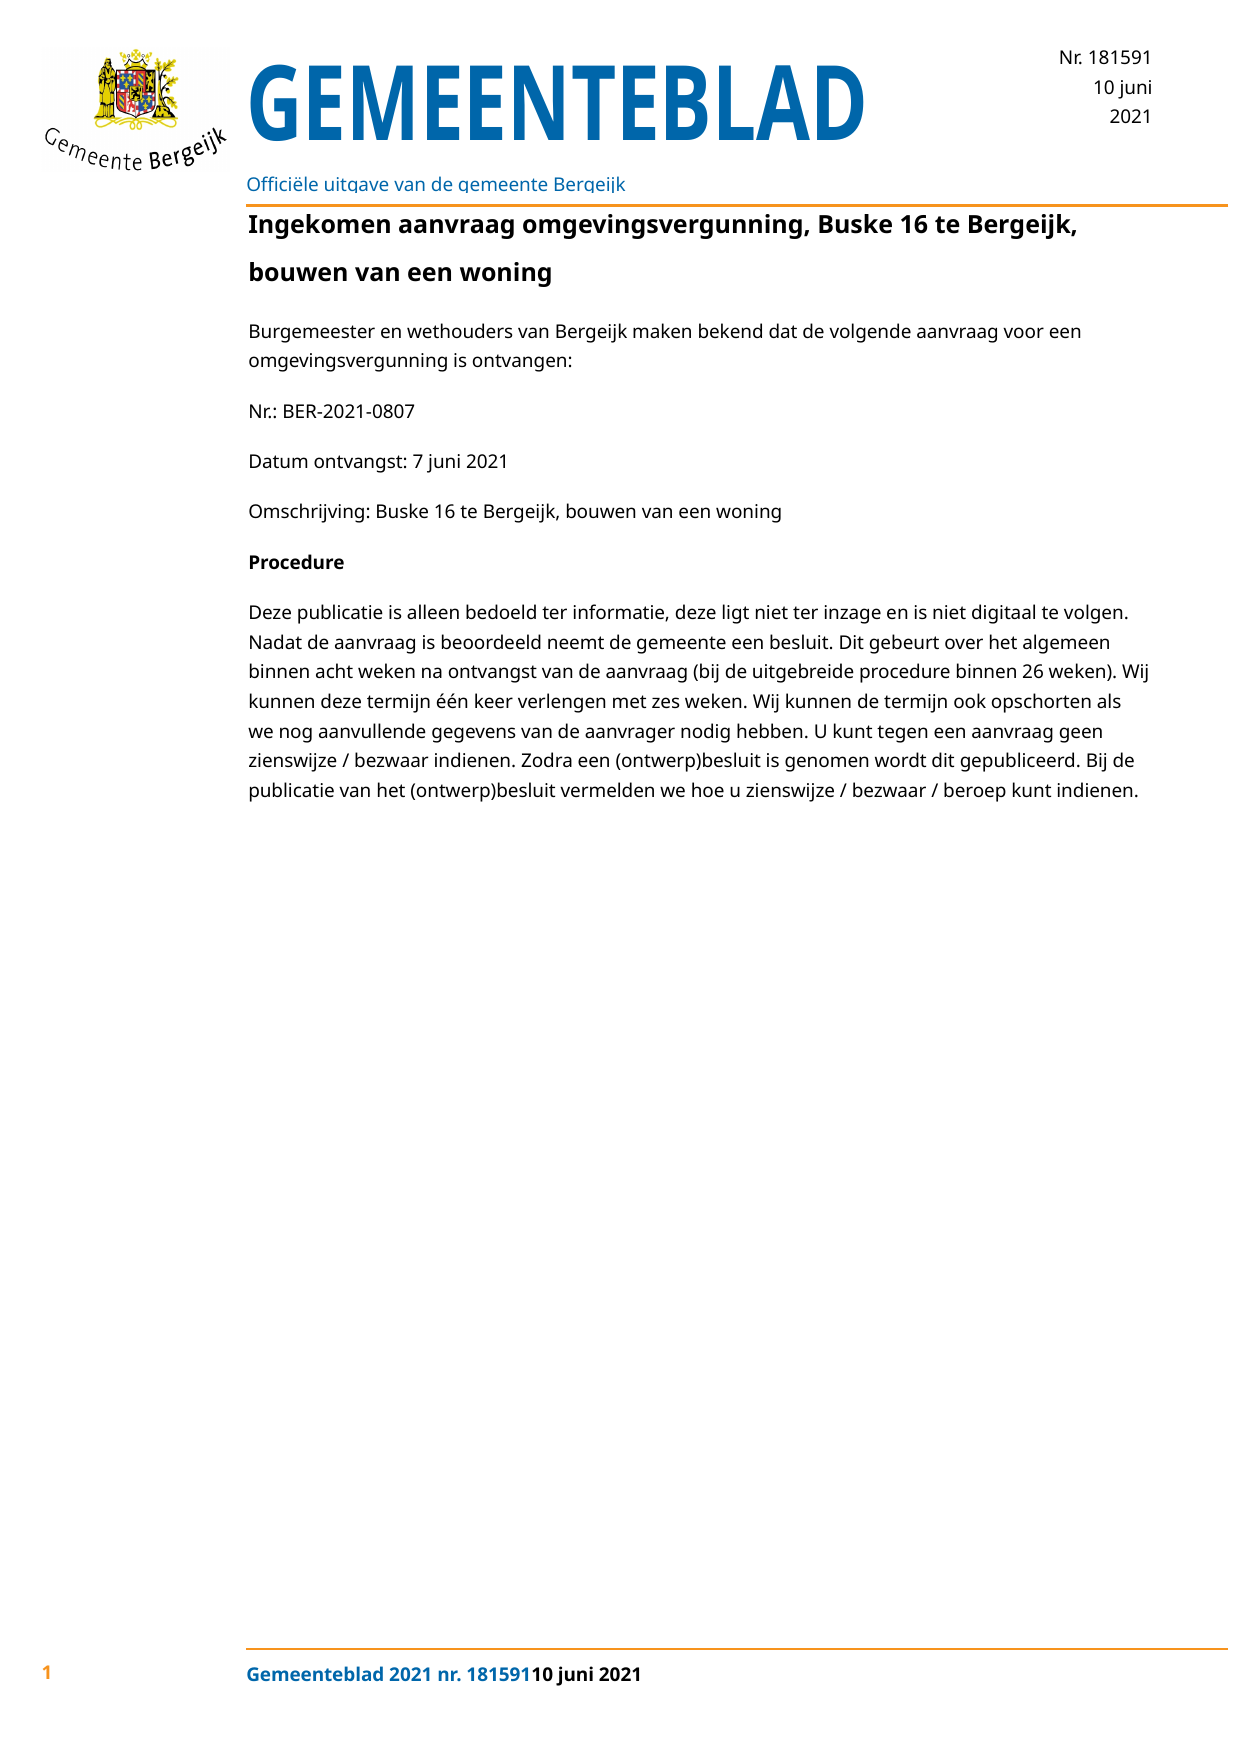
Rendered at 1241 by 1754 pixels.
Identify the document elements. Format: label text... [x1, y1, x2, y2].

text Procedure [248, 549, 1152, 575]
picture [41, 47, 231, 172]
text Datum ontvangst: 7 juni 2021 [248, 448, 1152, 474]
text Nr.: BER-2021-0807 [248, 398, 1152, 424]
text Deze publicatie is alleen bedoeld ter informatie, deze ligt niet ter inzage en is niet digitaal te volgen. Nadat de aanvraag is beoordeeld neemt de gemeente een besluit. Dit gebeurt over het algemeen binnen acht weken na ontvangst van de aanvraag (bij de uitgebreide procedure binnen 26 weken). Wij kunnen deze termijn één keer verlengen met zes weken. Wij kunnen de termijn ook opschorten als we nog aanvullende gegevens van de aanvrager nodig hebben. U kunt tegen een aanvraag geen zienswijze / bezwaar indienen. Zodra een (ontwerp)besluit is genomen wordt dit gepubliceerd. Bij de publicatie van het (ontwerp)besluit vermelden we hoe u zienswijze / bezwaar / beroep kunt indienen. [248, 599, 1152, 803]
text Ingekomen aanvraag omgevingsvergunning, Buske 16 te Bergeijk, bouwen van een woning [248, 207, 1152, 288]
text Omschrijving: Buske 16 te Bergeijk, bouwen van een woning [248, 499, 1152, 524]
text Burgemeester en wethouders van Bergeijk maken bekend dat de volgende aanvraag voor een omgevingsvergunning is ontvangen: [248, 318, 1152, 373]
